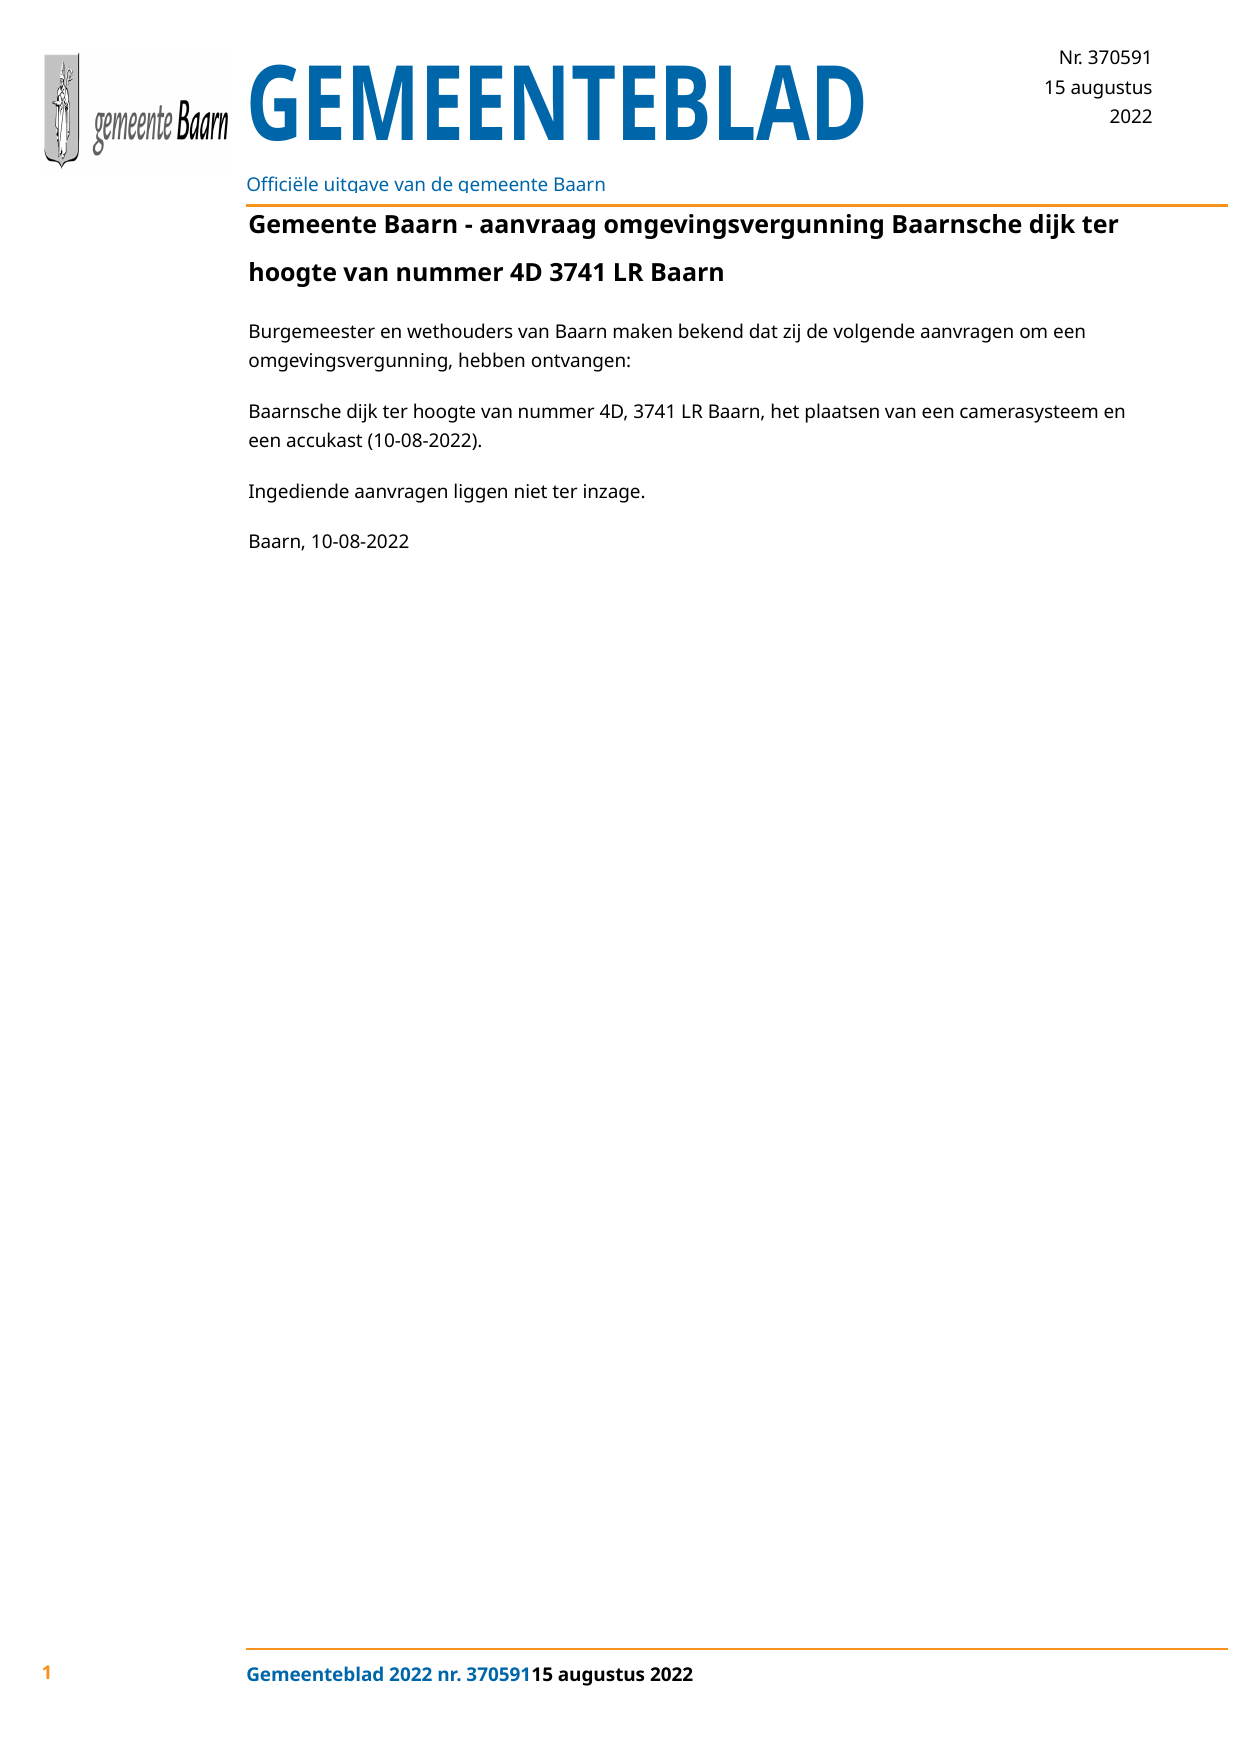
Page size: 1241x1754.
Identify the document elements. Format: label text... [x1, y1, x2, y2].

text Gemeente Baarn - aanvraag omgevingsvergunning Baarnsche dijk ter hoogte van nummer 4D 3741 LR Baarn [248, 207, 1152, 288]
text Burgemeester en wethouders van Baarn maken bekend dat zij de volgende aanvragen om een omgevingsvergunning, hebben ontvangen: [248, 318, 1152, 373]
picture [41, 47, 231, 172]
text Baarnsche dijk ter hoogte van nummer 4D, 3741 LR Baarn, het plaatsen van een camerasysteem en een accukast (10-08-2022). [248, 398, 1152, 453]
text Baarn, 10-08-2022 [248, 528, 1152, 554]
text Ingediende aanvragen liggen niet ter inzage. [248, 478, 1152, 504]
